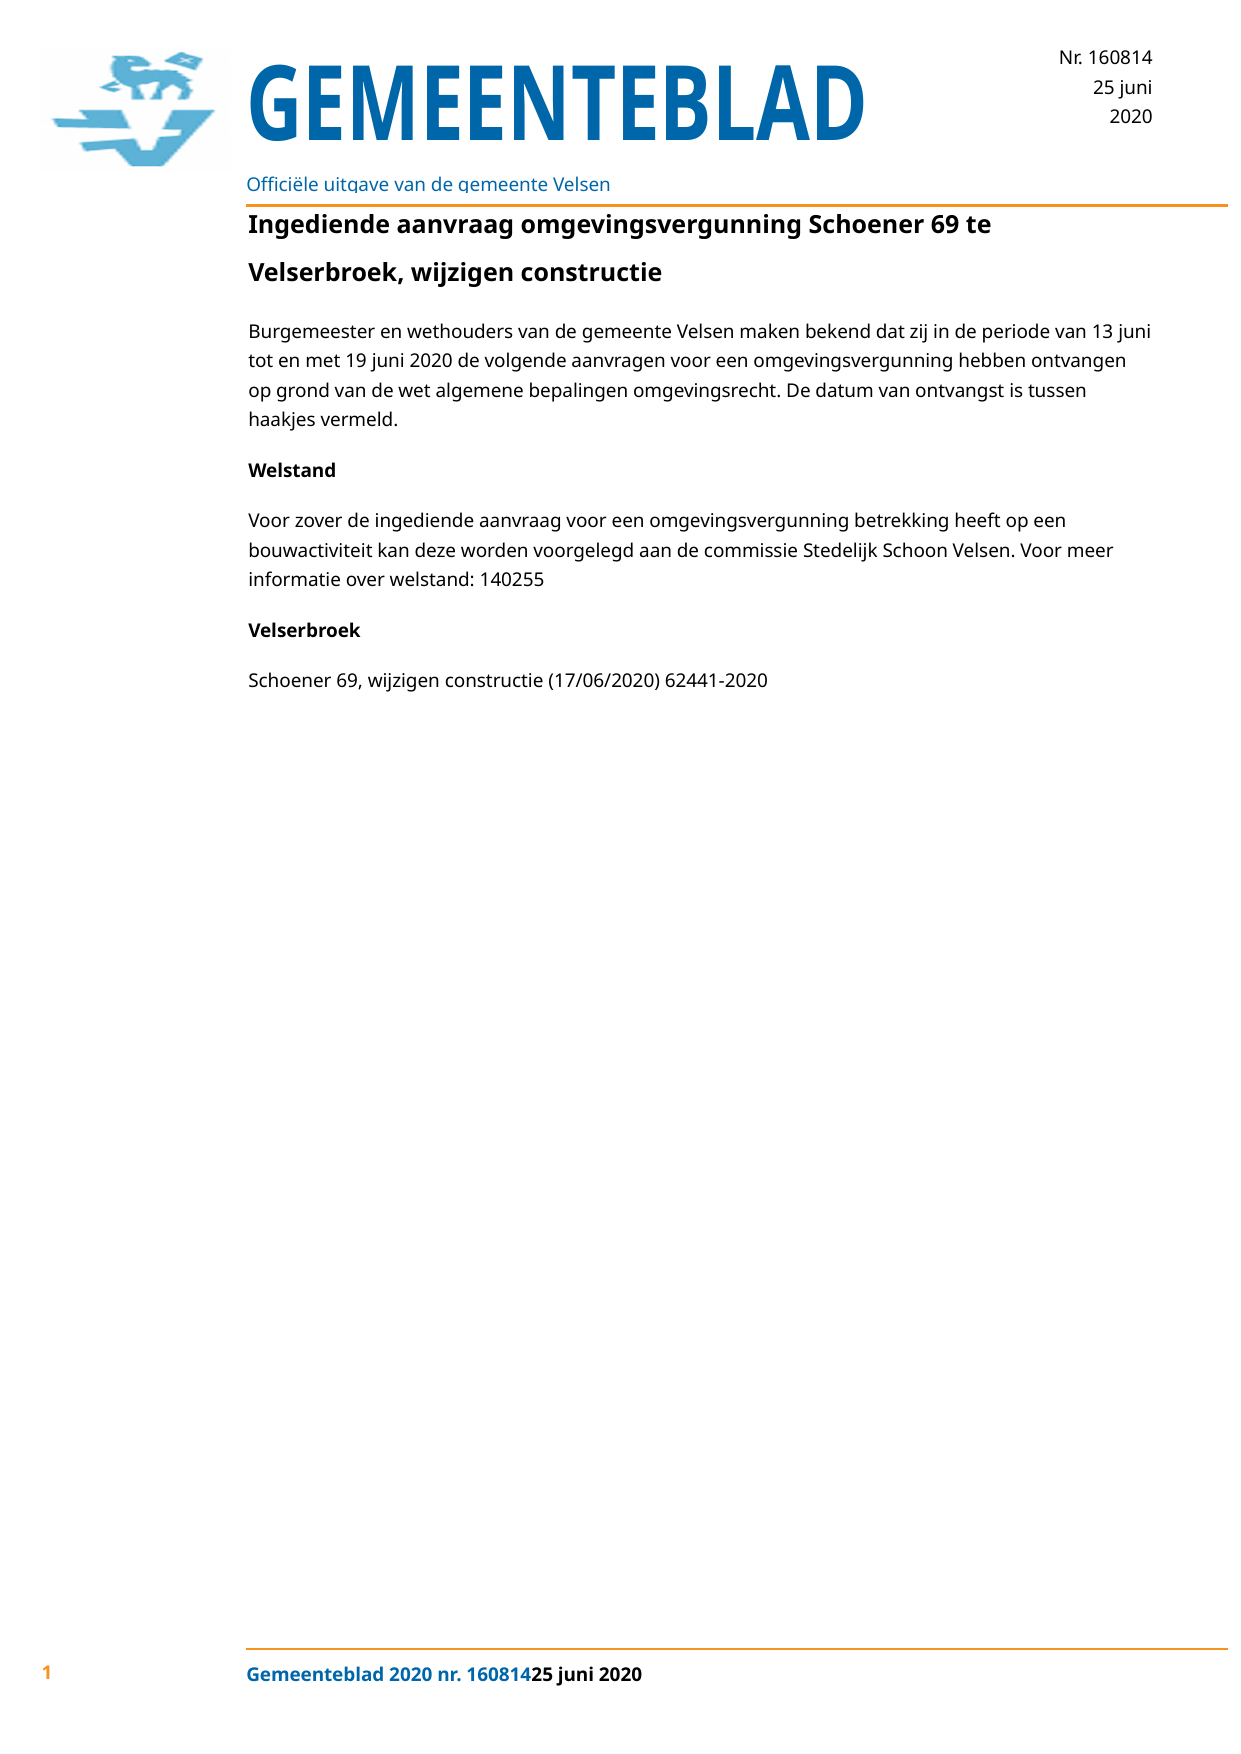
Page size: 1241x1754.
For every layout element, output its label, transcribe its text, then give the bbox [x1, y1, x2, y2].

text Velserbroek [248, 617, 1152, 643]
text Schoener 69, wijzigen constructie (17/06/2020) 62441-2020 [248, 667, 1152, 693]
text Burgemeester en wethouders van de gemeente Velsen maken bekend dat zij in de periode van 13 juni tot en met 19 juni 2020 de volgende aanvragen voor een omgevingsvergunning hebben ontvangen op grond van de wet algemene bepalingen omgevingsrecht. De datum van ontvangst is tussen haakjes vermeld. [248, 318, 1152, 432]
text Welstand [248, 457, 1152, 483]
text Ingediende aanvraag omgevingsvergunning Schoener 69 te Velserbroek, wijzigen constructie [248, 207, 1152, 288]
text Voor zover de ingediende aanvraag voor een omgevingsvergunning betrekking heeft op een bouwactiviteit kan deze worden voorgelegd aan de commissie Stedelijk Schoon Velsen. Voor meer informatie over welstand: 140255 [248, 507, 1152, 592]
picture [41, 47, 231, 172]
